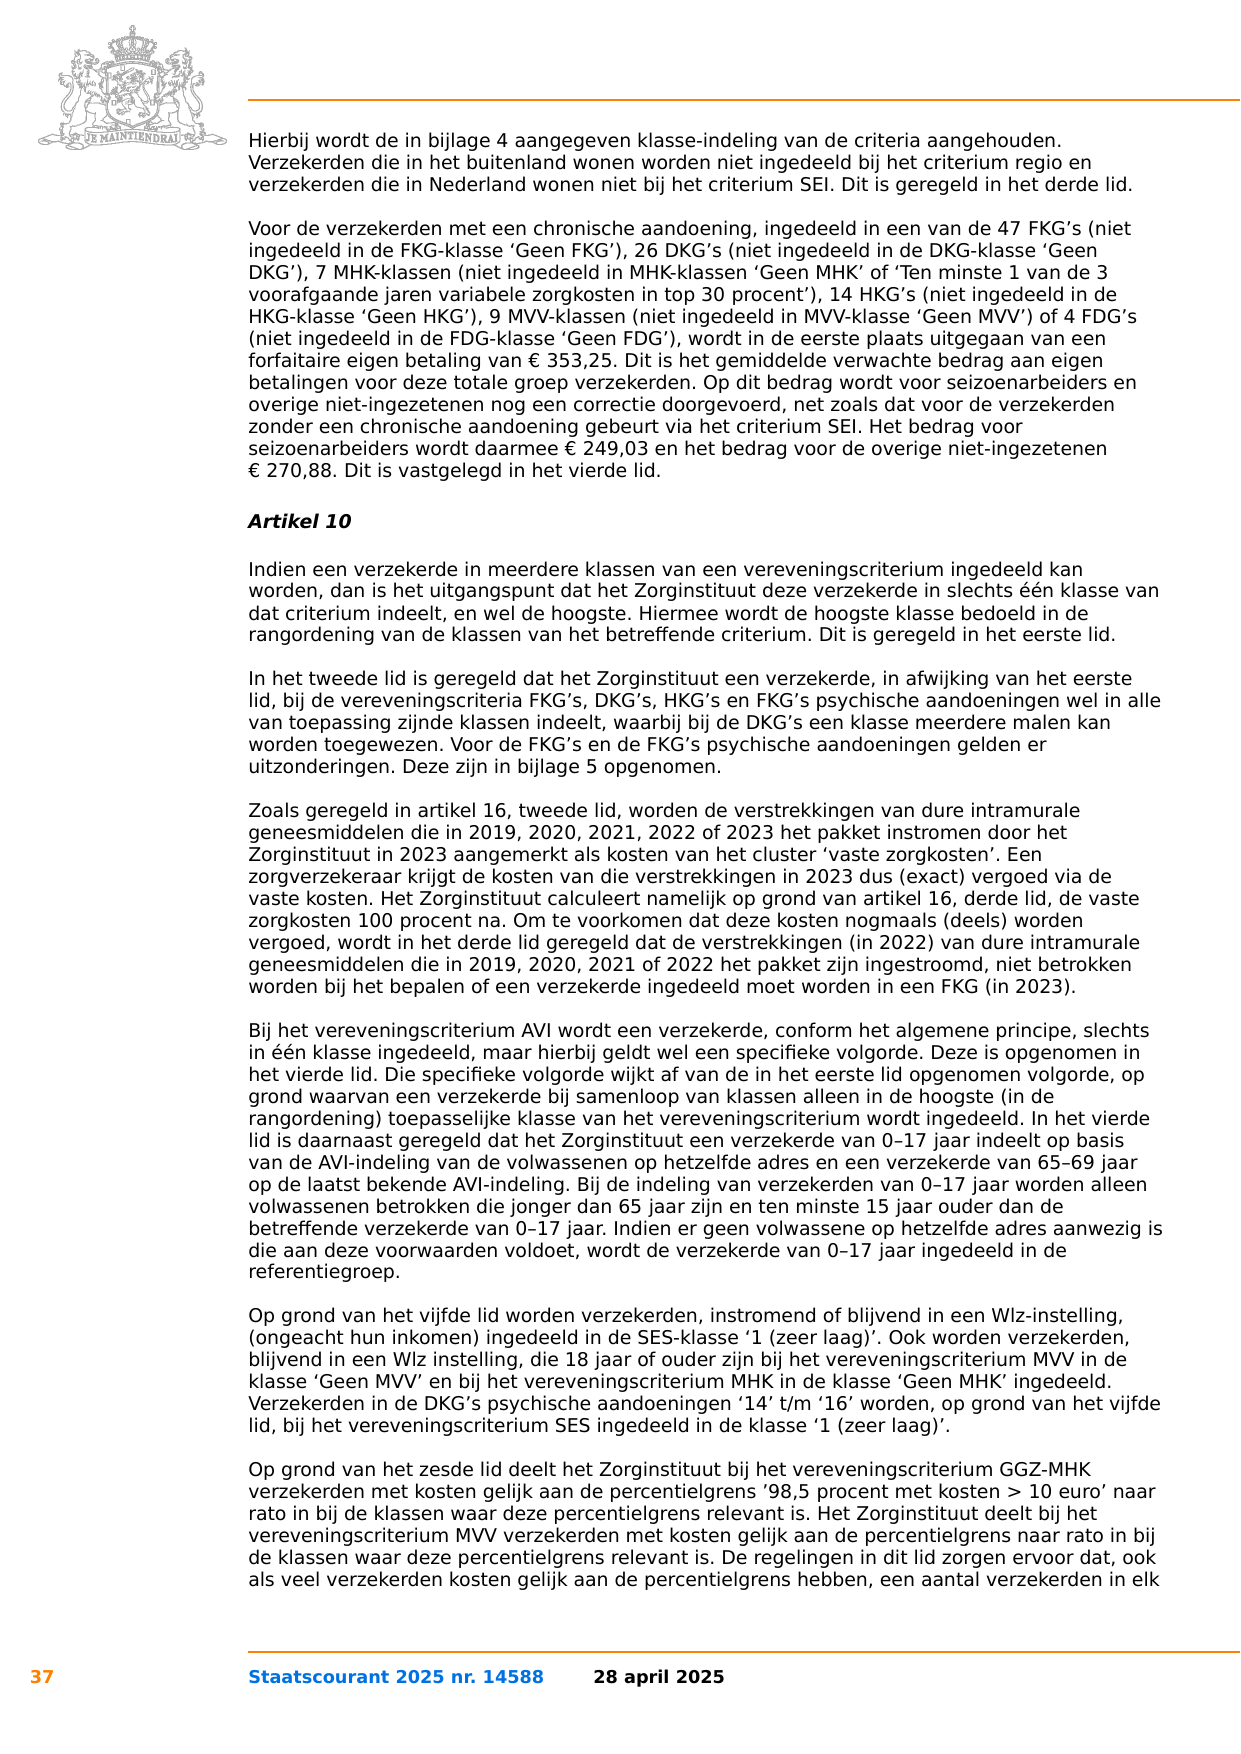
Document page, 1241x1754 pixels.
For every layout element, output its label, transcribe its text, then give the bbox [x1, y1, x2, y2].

text Voor de verzekerden met een chronische aandoening, ingedeeld in een van de 47 FKG’s (niet ingedeeld in de FKG-klasse ‘Geen FKG’), 26 DKG’s (niet ingedeeld in de DKG-klasse ‘Geen DKG’), 7 MHK-klassen (niet ingedeeld in MHK-klassen ‘Geen MHK’ of ‘Ten minste 1 van de 3 voorafgaande jaren variabele zorgkosten in top 30 procent’), 14 HKG’s (niet ingedeeld in de HKG-klasse ‘Geen HKG’), 9 MVV-klassen (niet ingedeeld in MVV-klasse ‘Geen MVV’) of 4 FDG’s (niet ingedeeld in de FDG-klasse ‘Geen FDG’), wordt in de eerste plaats uitgegaan van een forfaitaire eigen betaling van € 353,25. Dit is het gemiddelde verwachte bedrag aan eigen betalingen voor deze totale groep verzekerden. Op dit bedrag wordt voor seizoenarbeiders en overige niet-ingezetenen nog een correctie doorgevoerd, net zoals dat voor de verzekerden zonder een chronische aandoening gebeurt via het criterium SEI. Het bedrag voor seizoenarbeiders wordt daarmee € 249,03 en het bedrag voor de overige niet-ingezetenen € 270,88. Dit is vastgelegd in het vierde lid. [248, 218, 1163, 481]
text In het tweede lid is geregeld dat het Zorginstituut een verzekerde, in afwijking van het eerste lid, bij de vereveningscriteria FKG’s, DKG’s, HKG’s en FKG’s psychische aandoeningen wel in alle van toepassing zijnde klassen indeelt, waarbij bij de DKG’s een klasse meerdere malen kan worden toegewezen. Voor de FKG’s en de FKG’s psychische aandoeningen gelden er uitzonderingen. Deze zijn in bijlage 5 opgenomen. [248, 668, 1163, 778]
text Op grond van het vijfde lid worden verzekerden, instromend of blijvend in een Wlz-instelling, (ongeacht hun inkomen) ingedeeld in de SES-klasse ‘1 (zeer laag)’. Ook worden verzekerden, blijvend in een Wlz instelling, die 18 jaar of ouder zijn bij het vereveningscriterium MVV in de klasse ‘Geen MVV’ en bij het vereveningscriterium MHK in de klasse ‘Geen MHK’ ingedeeld. Verzekerden in de DKG’s psychische aandoeningen ‘14’ t/m ‘16’ worden, op grond van het vijfde lid, bij het vereveningscriterium SES ingedeeld in de klasse ‘1 (zeer laag)’. [248, 1305, 1163, 1437]
text Op grond van het zesde lid deelt het Zorginstituut bij het vereveningscriterium GGZ-MHK verzekerden met kosten gelijk aan de percentielgrens ’98,5 procent met kosten > 10 euro’ naar rato in bij de klassen waar deze percentielgrens relevant is. Het Zorginstituut deelt bij het vereveningscriterium MVV verzekerden met kosten gelijk aan de percentielgrens naar rato in bij de klassen waar deze percentielgrens relevant is. De regelingen in dit lid zorgen ervoor dat, ook als veel verzekerden kosten gelijk aan de percentielgrens hebben, een aantal verzekerden in elk [248, 1459, 1163, 1591]
text Bij het vereveningscriterium AVI wordt een verzekerde, conform het algemene principe, slechts in één klasse ingedeeld, maar hierbij geldt wel een specifieke volgorde. Deze is opgenomen in het vierde lid. Die specifieke volgorde wijkt af van de in het eerste lid opgenomen volgorde, op grond waarvan een verzekerde bij samenloop van klassen alleen in de hoogste (in de rangordening) toepasselijke klasse van het vereveningscriterium wordt ingedeeld. In het vierde lid is daarnaast geregeld dat het Zorginstituut een verzekerde van 0–17 jaar indeelt op basis van de AVI-indeling van de volwassenen op hetzelfde adres en een verzekerde van 65–69 jaar op de laatst bekende AVI-indeling. Bij de indeling van verzekerden van 0–17 jaar worden alleen volwassenen betrokken die jonger dan 65 jaar zijn en ten minste 15 jaar ouder dan de betreffende verzekerde van 0–17 jaar. Indien er geen volwassene op hetzelfde adres aanwezig is die aan deze voorwaarden voldoet, wordt de verzekerde van 0–17 jaar ingedeeld in de referentiegroep. [248, 1020, 1163, 1283]
subtitle Artikel 10 [248, 511, 1163, 533]
picture [38, 25, 227, 150]
text Hierbij wordt de in bijlage 4 aangegeven klasse-indeling van de criteria aangehouden. Verzekerden die in het buitenland wonen worden niet ingedeeld bij het criterium regio en verzekerden die in Nederland wonen niet bij het criterium SEI. Dit is geregeld in het derde lid. [248, 130, 1163, 196]
text Indien een verzekerde in meerdere klassen van een vereveningscriterium ingedeeld kan worden, dan is het uitgangspunt dat het Zorginstituut deze verzekerde in slechts één klasse van dat criterium indeelt, en wel de hoogste. Hiermee wordt de hoogste klasse bedoeld in de rangordening van de klassen van het betreffende criterium. Dit is geregeld in het eerste lid. [248, 558, 1163, 646]
text Zoals geregeld in artikel 16, tweede lid, worden de verstrekkingen van dure intramurale geneesmiddelen die in 2019, 2020, 2021, 2022 of 2023 het pakket instromen door het Zorginstituut in 2023 aangemerkt als kosten van het cluster ‘vaste zorgkosten’. Een zorgverzekeraar krijgt de kosten van die verstrekkingen in 2023 dus (exact) vergoed via de vaste kosten. Het Zorginstituut calculeert namelijk op grond van artikel 16, derde lid, de vaste zorgkosten 100 procent na. Om te voorkomen dat deze kosten nogmaals (deels) worden vergoed, wordt in het derde lid geregeld dat de verstrekkingen (in 2022) van dure intramurale geneesmiddelen die in 2019, 2020, 2021 of 2022 het pakket zijn ingestroomd, niet betrokken worden bij het bepalen of een verzekerde ingedeeld moet worden in een FKG (in 2023). [248, 800, 1163, 998]
